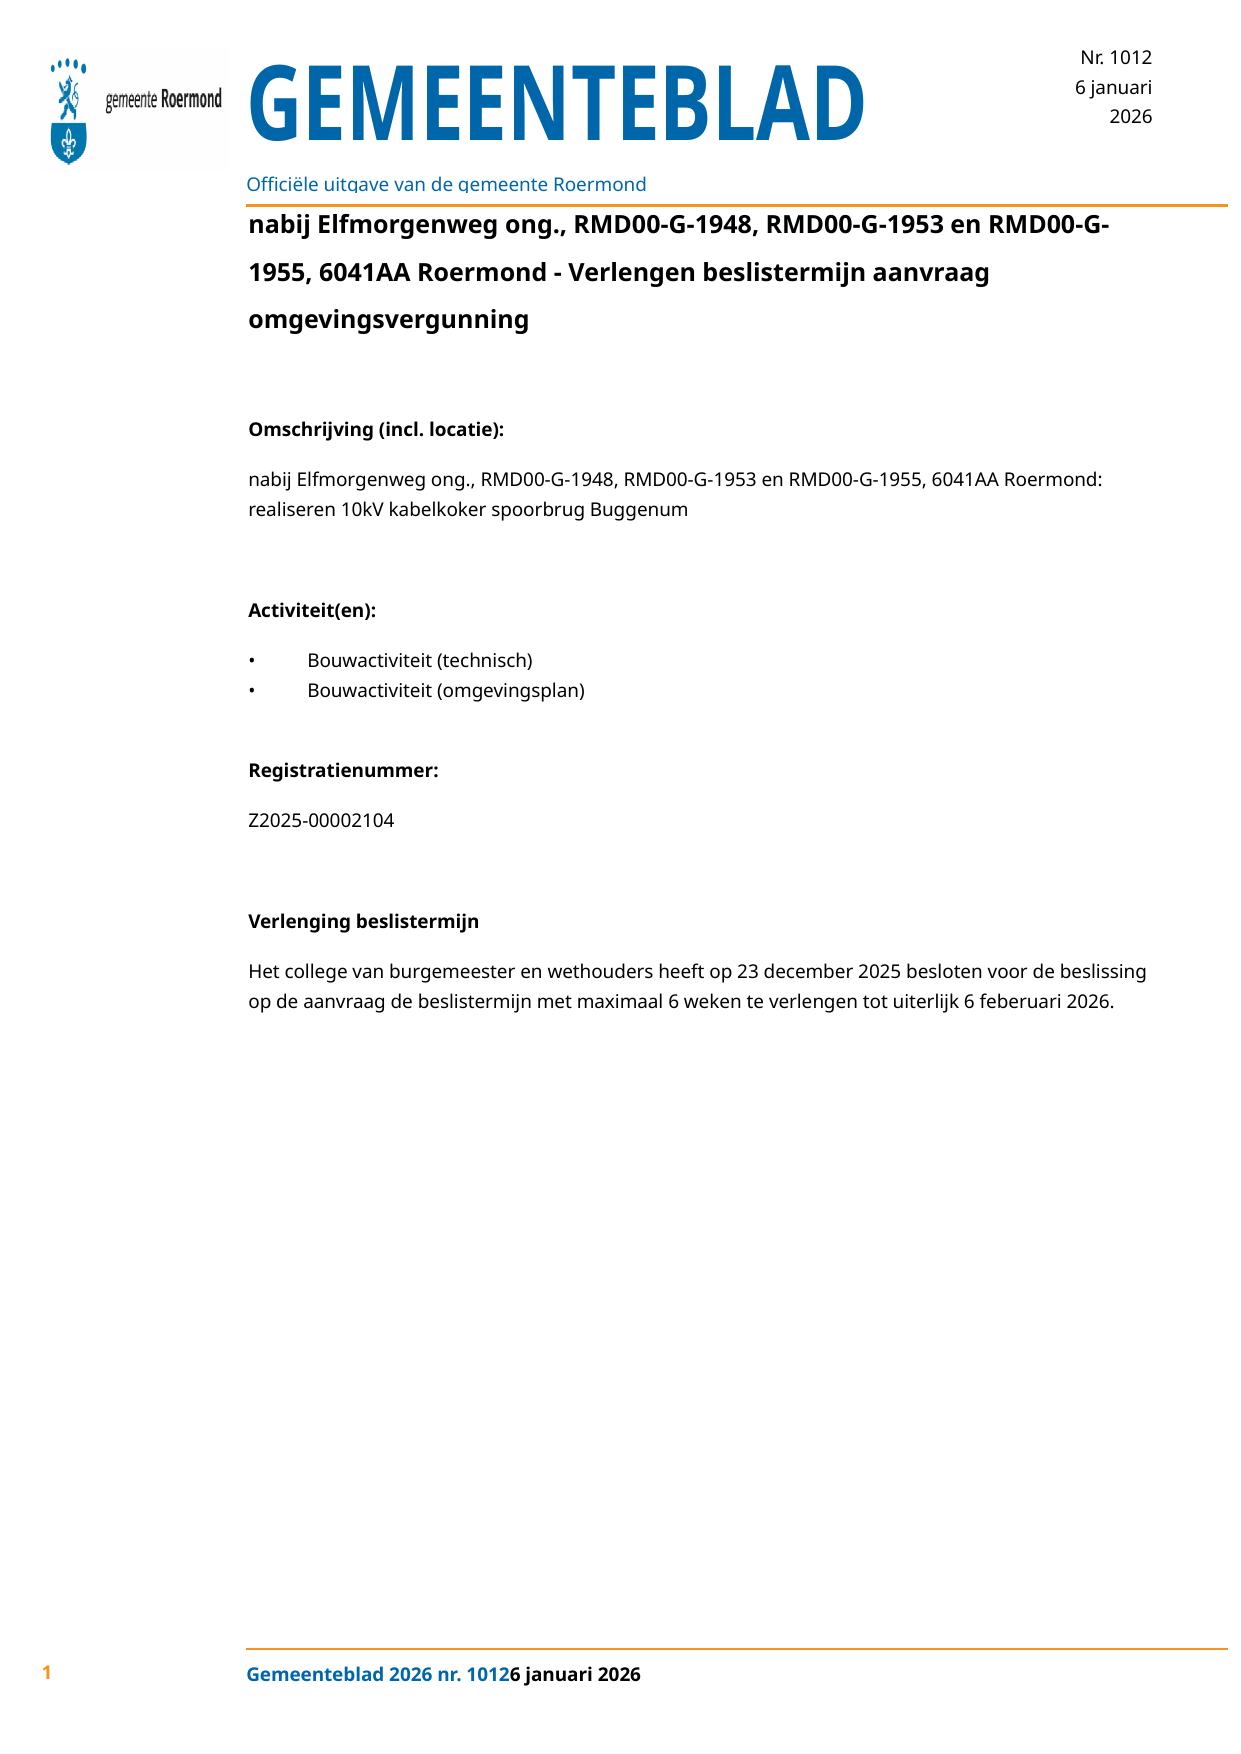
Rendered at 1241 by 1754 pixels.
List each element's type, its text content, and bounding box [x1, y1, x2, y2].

picture [41, 47, 231, 172]
list Bouwactiviteit (technisch) [248, 647, 1152, 673]
text nabij Elfmorgenweg ong., RMD00-G-1948, RMD00-G-1953 en RMD00-G-1955, 6041AA Roermond - Verlengen beslistermijn aanvraag omgevingsvergunning [248, 207, 1152, 336]
list Bouwactiviteit (omgevingsplan) [248, 677, 1152, 702]
text nabij Elfmorgenweg ong., RMD00-G-1948, RMD00-G-1953 en RMD00-G-1955, 6041AA Roermond: realiseren 10kV kabelkoker spoorbrug Buggenum [248, 466, 1152, 522]
text Registratienummer: [248, 757, 1152, 782]
text Verlenging beslistermijn [248, 908, 1152, 934]
text Z2025-00002104 [248, 807, 1152, 833]
text Omschrijving (incl. locatie): [248, 416, 1152, 442]
text Activiteit(en): [248, 597, 1152, 622]
text Het college van burgemeester en wethouders heeft op 23 december 2025 besloten voor de beslissing op de aanvraag de beslistermijn met maximaal 6 weken te verlengen tot uiterlijk 6 feberuari 2026. [248, 958, 1152, 1014]
